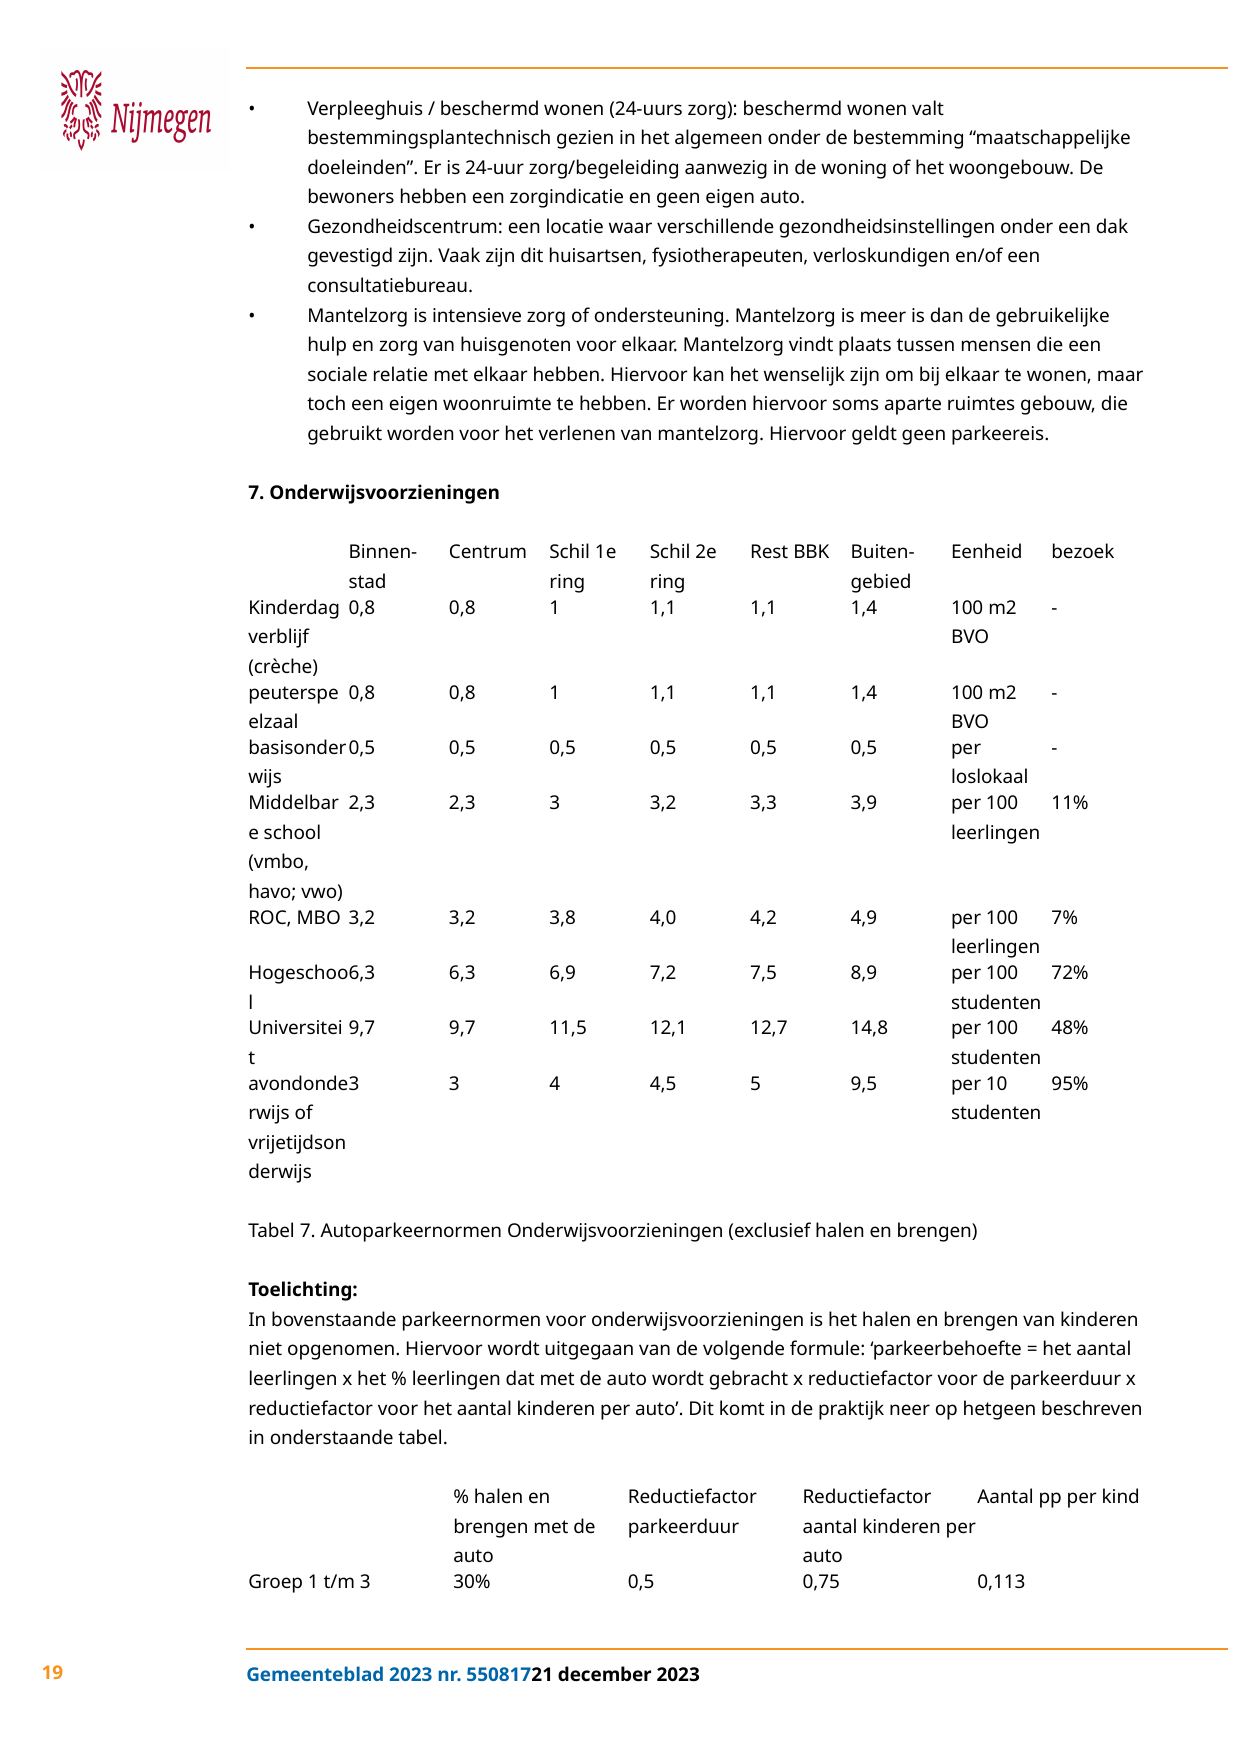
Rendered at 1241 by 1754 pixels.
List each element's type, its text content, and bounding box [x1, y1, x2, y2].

table_cell per 10 studenten [951, 1070, 1051, 1184]
table_cell 12,1 [650, 1015, 750, 1070]
table_header Rest BBK [750, 539, 850, 594]
table_cell per 100 leerlingen [951, 904, 1051, 959]
table_cell 3 [348, 1070, 449, 1184]
table_cell per 100 studenten [951, 959, 1051, 1014]
table_cell 3 [549, 790, 649, 904]
table_cell 3,8 [549, 904, 649, 959]
table_cell - [1051, 594, 1152, 679]
table_cell 4,2 [750, 904, 850, 959]
table_header [248, 539, 348, 594]
table_cell 0,5 [348, 734, 449, 789]
table_cell 3,2 [449, 904, 549, 959]
table_cell 4,5 [650, 1070, 750, 1184]
table_cell Kinderdagverblijf (crèche) [248, 594, 348, 679]
table_header Binnen-stad [348, 539, 449, 594]
table_cell per 100 studenten [951, 1015, 1051, 1070]
table_cell 1,4 [850, 679, 951, 734]
table_cell 0,8 [348, 679, 449, 734]
table_cell 7,2 [650, 959, 750, 1014]
table_cell - [1051, 734, 1152, 789]
table_cell Groep 1 t/m 3 [248, 1569, 453, 1594]
table_cell 7,5 [750, 959, 850, 1014]
table_cell 0,5 [650, 734, 750, 789]
table_cell Middelbare school (vmbo, havo; vwo) [248, 790, 348, 904]
table_cell 95% [1051, 1070, 1152, 1184]
table_cell 30% [453, 1569, 628, 1594]
table_cell 11% [1051, 790, 1152, 904]
table_cell 4 [549, 1070, 649, 1184]
table_cell 12,7 [750, 1015, 850, 1070]
table_header Reductiefactor aantal kinderen per auto [802, 1484, 977, 1568]
table_cell 2,3 [449, 790, 549, 904]
table_header Aantal pp per kind [977, 1484, 1152, 1568]
table_cell 1 [549, 594, 649, 679]
table_header Schil 1e ring [549, 539, 649, 594]
table_cell 11,5 [549, 1015, 649, 1070]
table_cell 0,5 [549, 734, 649, 789]
table_header Centrum [449, 539, 549, 594]
list Gezondheidscentrum: een locatie waar verschillende gezondheidsinstellingen onder een dak gevestigd zijn. Vaak zijn dit huisartsen, fysiotherapeuten, verloskundigen en/of een consultatiebureau. [248, 213, 1152, 298]
table_header % halen en brengen met de auto [453, 1484, 628, 1568]
table_cell 0,8 [449, 679, 549, 734]
table_cell 2,3 [348, 790, 449, 904]
table_cell avondonderwijs of vrijetijdsonderwijs [248, 1070, 348, 1184]
table_cell 1,1 [650, 594, 750, 679]
table_cell per 100 leerlingen [951, 790, 1051, 904]
table_cell 1,1 [750, 679, 850, 734]
table_cell 5 [750, 1070, 850, 1184]
text Toelichting: [248, 1276, 1152, 1302]
table_cell ROC, MBO [248, 904, 348, 959]
table_cell 0,5 [750, 734, 850, 789]
table_cell 100 m2 BVO [951, 679, 1051, 734]
table_cell Universiteit [248, 1015, 348, 1070]
table_header Reductiefactor parkeerduur [628, 1484, 802, 1568]
table_cell 1 [549, 679, 649, 734]
table_cell 100 m2 BVO [951, 594, 1051, 679]
list Verpleeghuis / beschermd wonen (24-uurs zorg): beschermd wonen valt bestemmingsplantechnisch gezien in het algemeen onder de bestemming “maatschappelijke doeleinden”. Er is 24-uur zorg/begeleiding aanwezig in de woning of het woongebouw. De bewoners hebben een zorgindicatie en geen eigen auto. [248, 95, 1152, 209]
picture [41, 47, 231, 172]
table_cell 4,9 [850, 904, 951, 959]
table_cell basisonderwijs [248, 734, 348, 789]
table_header Buiten-gebied [850, 539, 951, 594]
table_cell 0,5 [449, 734, 549, 789]
table_header bezoek [1051, 539, 1152, 594]
table_cell 1,1 [750, 594, 850, 679]
table_cell 4,0 [650, 904, 750, 959]
text In bovenstaande parkeernormen voor onderwijsvoorzieningen is het halen en brengen van kinderen niet opgenomen. Hiervoor wordt uitgegaan van de volgende formule: ‘parkeerbehoefte = het aantal leerlingen x het % leerlingen dat met de auto wordt gebracht x reductiefactor voor de parkeerduur x reductiefactor voor het aantal kinderen per auto’. Dit komt in de praktijk neer op hetgeen beschreven in onderstaande tabel. [248, 1306, 1152, 1450]
table_cell 72% [1051, 959, 1152, 1014]
text Tabel 7. Autoparkeernormen Onderwijsvoorzieningen (exclusief halen en brengen) [248, 1217, 1152, 1243]
table_cell 6,3 [449, 959, 549, 1014]
table_cell 8,9 [850, 959, 951, 1014]
table_cell 3,2 [650, 790, 750, 904]
table_cell 0,8 [348, 594, 449, 679]
table_header Schil 2e ring [650, 539, 750, 594]
table_cell 6,3 [348, 959, 449, 1014]
table_cell 6,9 [549, 959, 649, 1014]
table_cell 1,4 [850, 594, 951, 679]
table_cell 0,75 [802, 1569, 977, 1594]
table_cell 1,1 [650, 679, 750, 734]
table_cell 9,7 [348, 1015, 449, 1070]
table_cell 3,3 [750, 790, 850, 904]
table_cell 3,9 [850, 790, 951, 904]
table_cell 9,5 [850, 1070, 951, 1184]
table_cell 0,8 [449, 594, 549, 679]
list Mantelzorg is intensieve zorg of ondersteuning. Mantelzorg is meer is dan de gebruikelijke hulp en zorg van huisgenoten voor elkaar. Mantelzorg vindt plaats tussen mensen die een sociale relatie met elkaar hebben. Hiervoor kan het wenselijk zijn om bij elkaar te wonen, maar toch een eigen woonruimte te hebben. Er worden hiervoor soms aparte ruimtes gebouw, die gebruikt worden voor het verlenen van mantelzorg. Hiervoor geldt geen parkeereis. [248, 302, 1152, 446]
table_cell - [1051, 679, 1152, 734]
table_cell Hogeschool [248, 959, 348, 1014]
table_cell 7% [1051, 904, 1152, 959]
table_header Eenheid [951, 539, 1051, 594]
table_cell 0,5 [850, 734, 951, 789]
table_cell 48% [1051, 1015, 1152, 1070]
table_header [248, 1484, 453, 1568]
table_cell 9,7 [449, 1015, 549, 1070]
text 7. Onderwijsvoorzieningen [248, 479, 1152, 505]
table_cell 14,8 [850, 1015, 951, 1070]
table_cell peuterspeelzaal [248, 679, 348, 734]
table_cell 0,5 [628, 1569, 802, 1594]
table_cell 0,113 [977, 1569, 1152, 1594]
table_cell 3 [449, 1070, 549, 1184]
table_cell per loslokaal [951, 734, 1051, 789]
table_cell 3,2 [348, 904, 449, 959]
